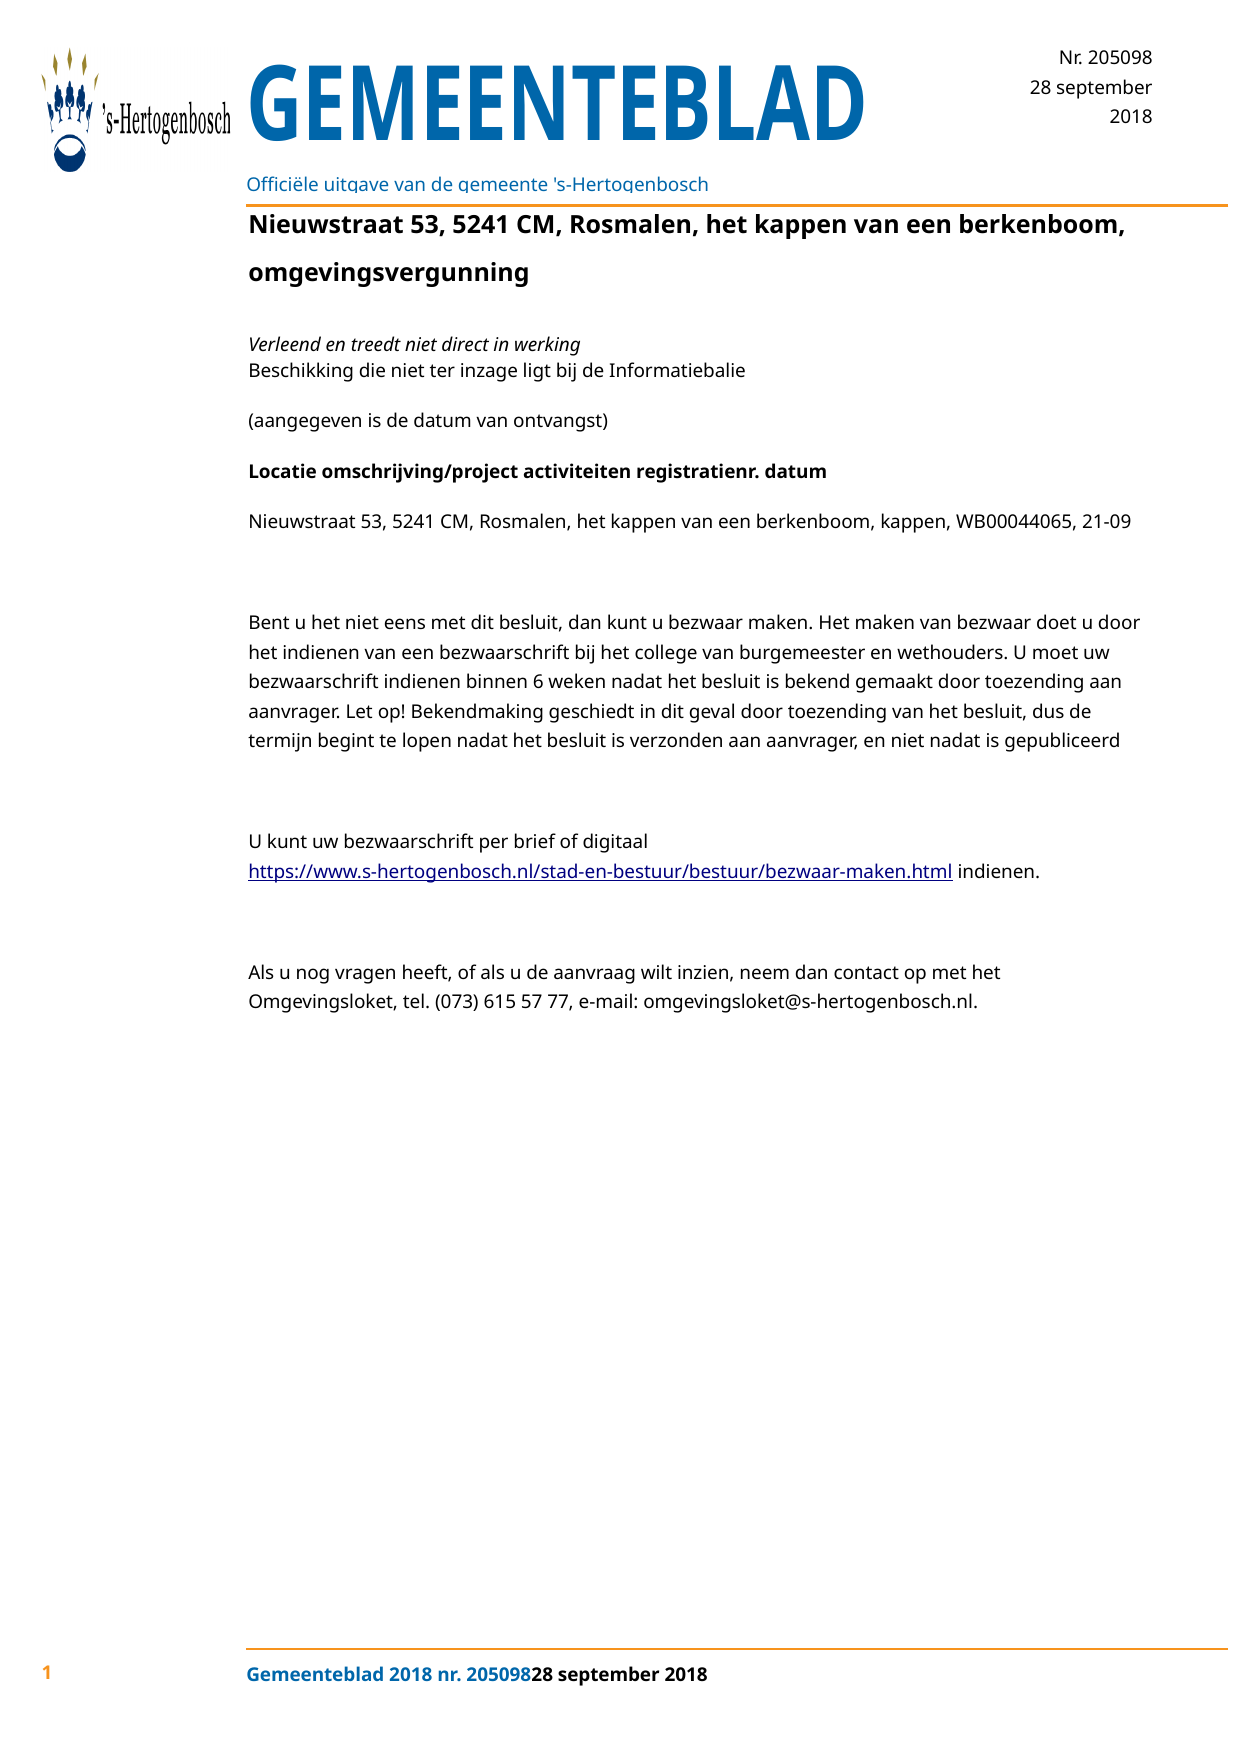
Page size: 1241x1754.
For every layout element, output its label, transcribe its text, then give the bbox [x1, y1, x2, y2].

picture [41, 47, 231, 172]
text Bent u het niet eens met dit besluit, dan kunt u bezwaar maken. Het maken van bezwaar doet u door het indienen van een bezwaarschrift bij het college van burgemeester en wethouders. U moet uw bezwaarschrift indienen binnen 6 weken nadat het besluit is bekend gemaakt door toezending aan aanvrager. Let op! Bekendmaking geschiedt in dit geval door toezending van het besluit, dus de termijn begint te lopen nadat het besluit is verzonden aan aanvrager, en niet nadat is gepubliceerd [248, 609, 1152, 753]
text Nieuwstraat 53, 5241 CM, Rosmalen, het kappen van een berkenboom, kappen, WB00044065, 21-09 [248, 508, 1152, 534]
text Als u nog vragen heeft, of als u de aanvraag wilt inzien, neem dan contact op met het Omgevingsloket, tel. (073) 615 57 77, e-mail: omgevingsloket@s-hertogenbosch.nl. [248, 959, 1152, 1014]
text Beschikking die niet ter inzage ligt bij de Informatiebalie [248, 357, 1152, 383]
text Verleend en treedt niet direct in werking [248, 331, 1152, 357]
text Nieuwstraat 53, 5241 CM, Rosmalen, het kappen van een berkenboom, omgevingsvergunning [248, 207, 1152, 288]
text U kunt uw bezwaarschrift per brief of digitaal https://www.s-hertogenbosch.nl/stad-en-bestuur/bestuur/bezwaar-maken.html indienen. [248, 828, 1152, 884]
text (aangegeven is de datum van ontvangst) [248, 408, 1152, 433]
text Locatie omschrijving/project activiteiten registratienr. datum [248, 458, 1152, 484]
